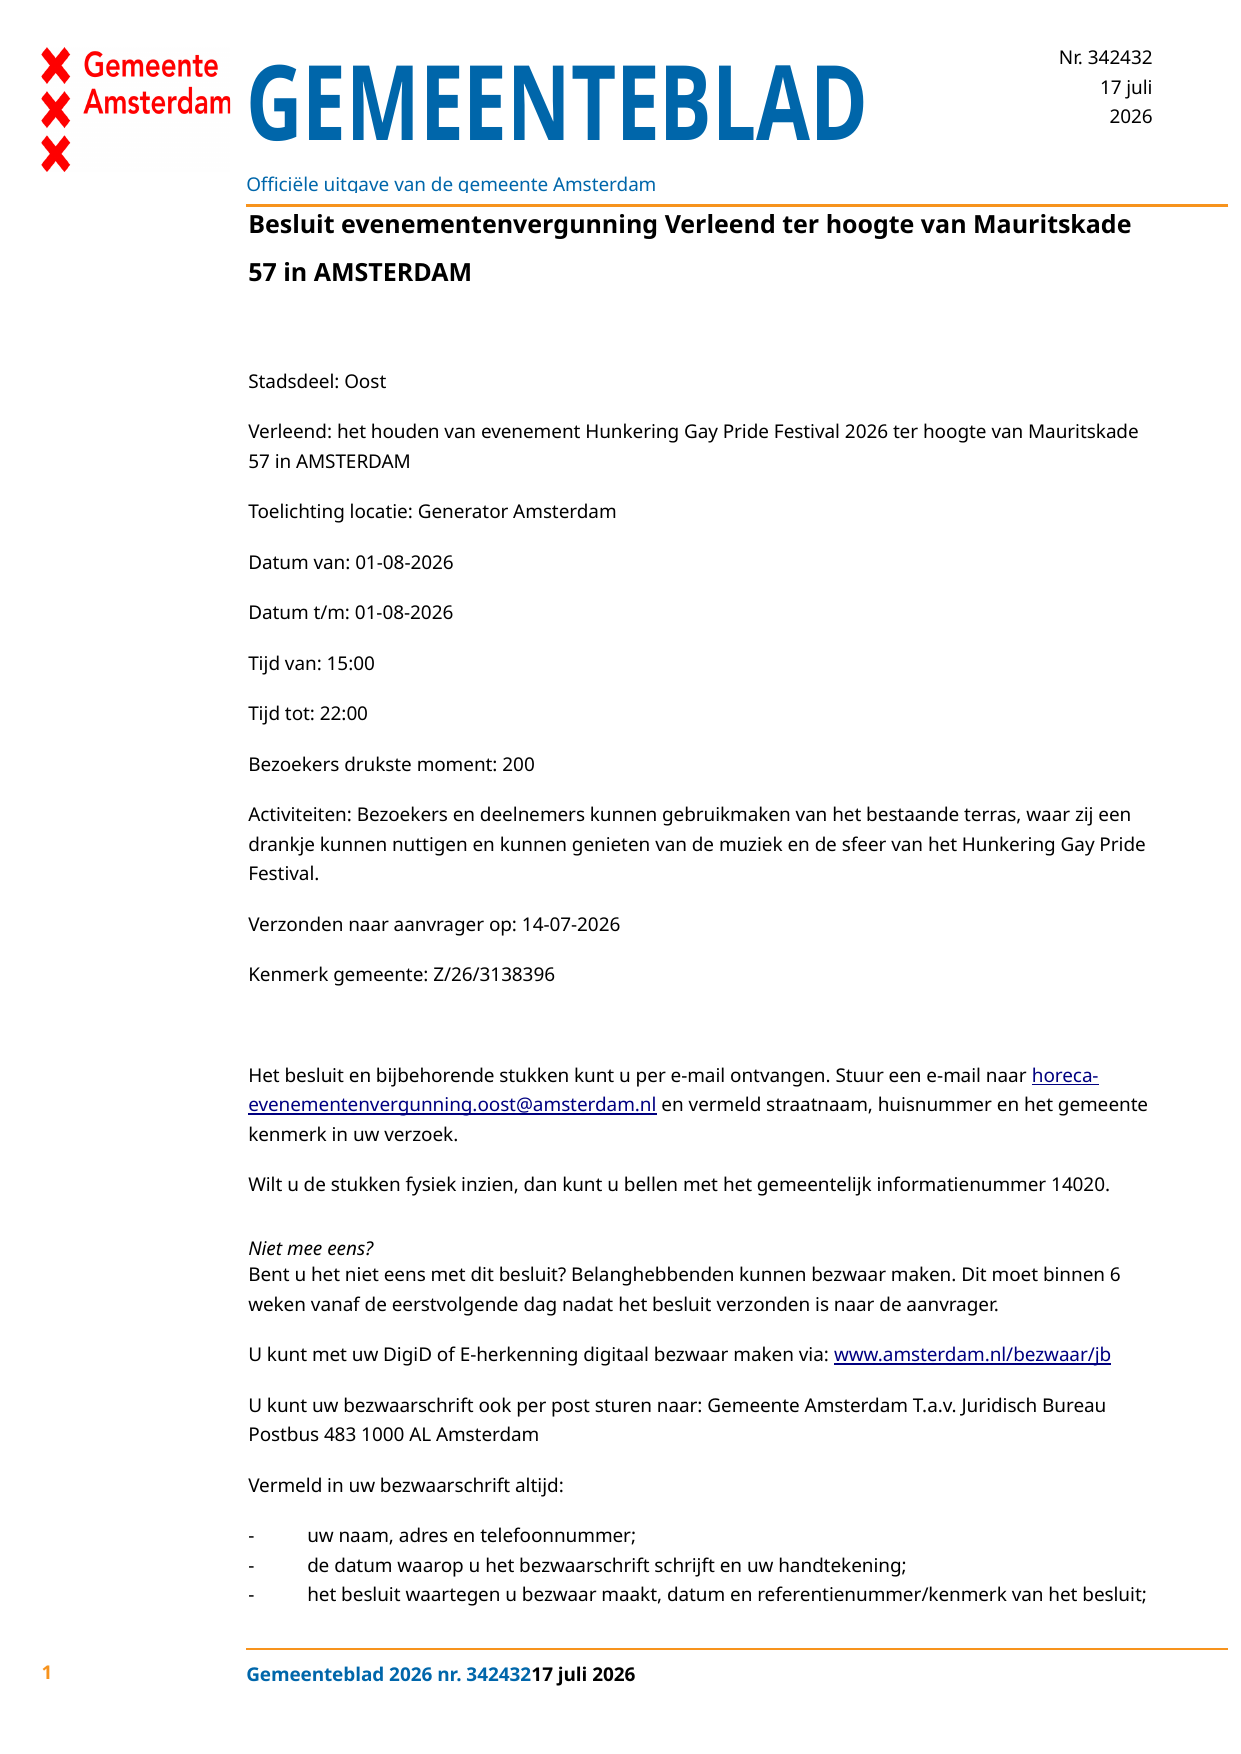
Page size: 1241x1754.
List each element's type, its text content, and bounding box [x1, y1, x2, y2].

text Datum t/m: 01-08-2026 [248, 599, 1152, 625]
list het besluit waartegen u bezwaar maakt, datum en referentienummer/kenmerk van het besluit; [248, 1581, 1152, 1607]
text Vermeld in uw bezwaarschrift altijd: [248, 1472, 1152, 1497]
list de datum waarop u het bezwaarschrift schrijft en uw handtekening; [248, 1552, 1152, 1577]
text Verleend: het houden van evenement Hunkering Gay Pride Festival 2026 ter hoogte van Mauritskade 57 in AMSTERDAM [248, 419, 1152, 474]
text U kunt met uw DigiD of E-herkenning digitaal bezwaar maken via: www.amsterdam.nl/bezwaar/jb [248, 1341, 1152, 1367]
text Stadsdeel: Oost [248, 368, 1152, 394]
text Niet mee eens? [248, 1236, 1152, 1261]
text Tijd van: 15:00 [248, 650, 1152, 676]
text Bezoekers drukste moment: 200 [248, 751, 1152, 777]
text Het besluit en bijbehorende stukken kunt u per e-mail ontvangen. Stuur een e-mail naar horeca-evenementenvergunning.oost@amsterdam.nl en vermeld straatnaam, huisnummer en het gemeente kenmerk in uw verzoek. [248, 1062, 1152, 1147]
list uw naam, adres en telefoonnummer; [248, 1522, 1152, 1548]
text Kenmerk gemeente: Z/26/3138396 [248, 961, 1152, 987]
text Datum van: 01-08-2026 [248, 549, 1152, 575]
picture [41, 47, 231, 172]
text Tijd tot: 22:00 [248, 700, 1152, 726]
text Toelichting locatie: Generator Amsterdam [248, 499, 1152, 524]
text U kunt uw bezwaarschrift ook per post sturen naar: Gemeente Amsterdam T.a.v. Juridisch Bureau Postbus 483 1000 AL Amsterdam [248, 1392, 1152, 1447]
text Besluit evenementenvergunning Verleend ter hoogte van Mauritskade 57 in AMSTERDAM [248, 207, 1152, 288]
text Bent u het niet eens met dit besluit? Belanghebbenden kunnen bezwaar maken. Dit moet binnen 6 weken vanaf de eerstvolgende dag nadat het besluit verzonden is naar de aanvrager. [248, 1261, 1152, 1317]
text Wilt u de stukken fysiek inzien, dan kunt u bellen met het gemeentelijk informatienummer 14020. [248, 1172, 1152, 1197]
text Activiteiten: Bezoekers en deelnemers kunnen gebruikmaken van het bestaande terras, waar zij een drankje kunnen nuttigen en kunnen genieten van de muziek en de sfeer van het Hunkering Gay Pride Festival. [248, 801, 1152, 886]
text Verzonden naar aanvrager op: 14-07-2026 [248, 911, 1152, 937]
